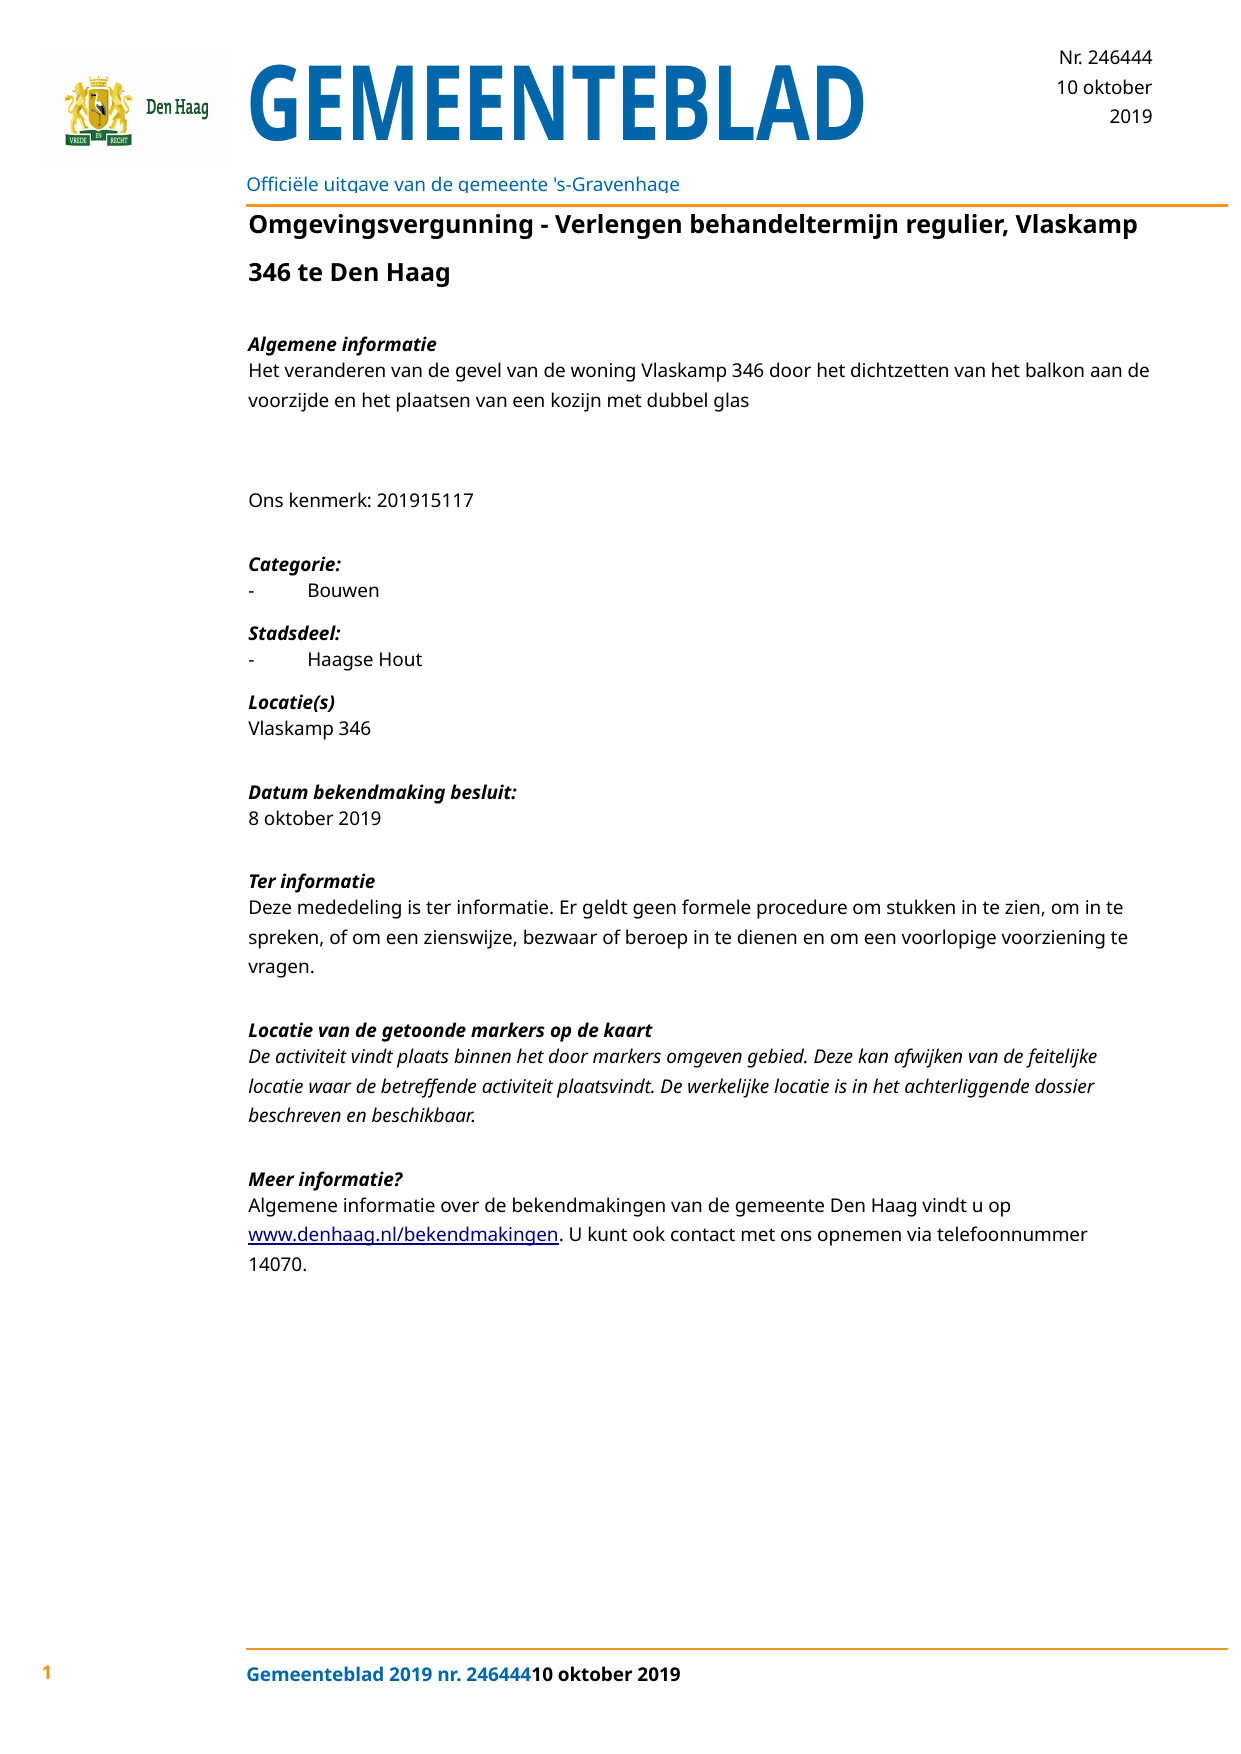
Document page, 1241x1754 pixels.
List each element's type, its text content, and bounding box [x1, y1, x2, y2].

picture [41, 47, 231, 172]
text De activiteit vindt plaats binnen het door markers omgeven gebied. Deze kan afwijken van de feitelijke locatie waar de betreffende activiteit plaatsvindt. De werkelijke locatie is in het achterliggende dossier beschreven en beschikbaar. [248, 1043, 1152, 1128]
text Locatie(s) [248, 689, 1152, 715]
text Vlaskamp 346 [248, 715, 1152, 741]
text Categorie: [248, 552, 1152, 577]
text Meer informatie? [248, 1166, 1152, 1192]
text Stadsdeel: [248, 620, 1152, 646]
text Omgevingsvergunning - Verlengen behandeltermijn regulier, Vlaskamp 346 te Den Haag [248, 207, 1152, 288]
text Het veranderen van de gevel van de woning Vlaskamp 346 door het dichtzetten van het balkon aan de voorzijde en het plaatsen van een kozijn met dubbel glas [248, 357, 1152, 412]
text Algemene informatie over de bekendmakingen van de gemeente Den Haag vindt u op www.denhaag.nl/bekendmakingen. U kunt ook contact met ons opnemen via telefoonnummer 14070. [248, 1192, 1152, 1277]
list Bouwen [248, 577, 1152, 603]
text Ons kenmerk: 201915117 [248, 488, 1152, 513]
text Locatie van de getoonde markers op de kaart [248, 1017, 1152, 1043]
text Algemene informatie [248, 331, 1152, 357]
list Haagse Hout [248, 646, 1152, 672]
text Datum bekendmaking besluit: [248, 779, 1152, 805]
text Deze mededeling is ter informatie. Er geldt geen formele procedure om stukken in te zien, om in te spreken, of om een zienswijze, bezwaar of beroep in te dienen en om een voorlopige voorziening te vragen. [248, 894, 1152, 979]
text Ter informatie [248, 869, 1152, 894]
text 8 oktober 2019 [248, 805, 1152, 830]
